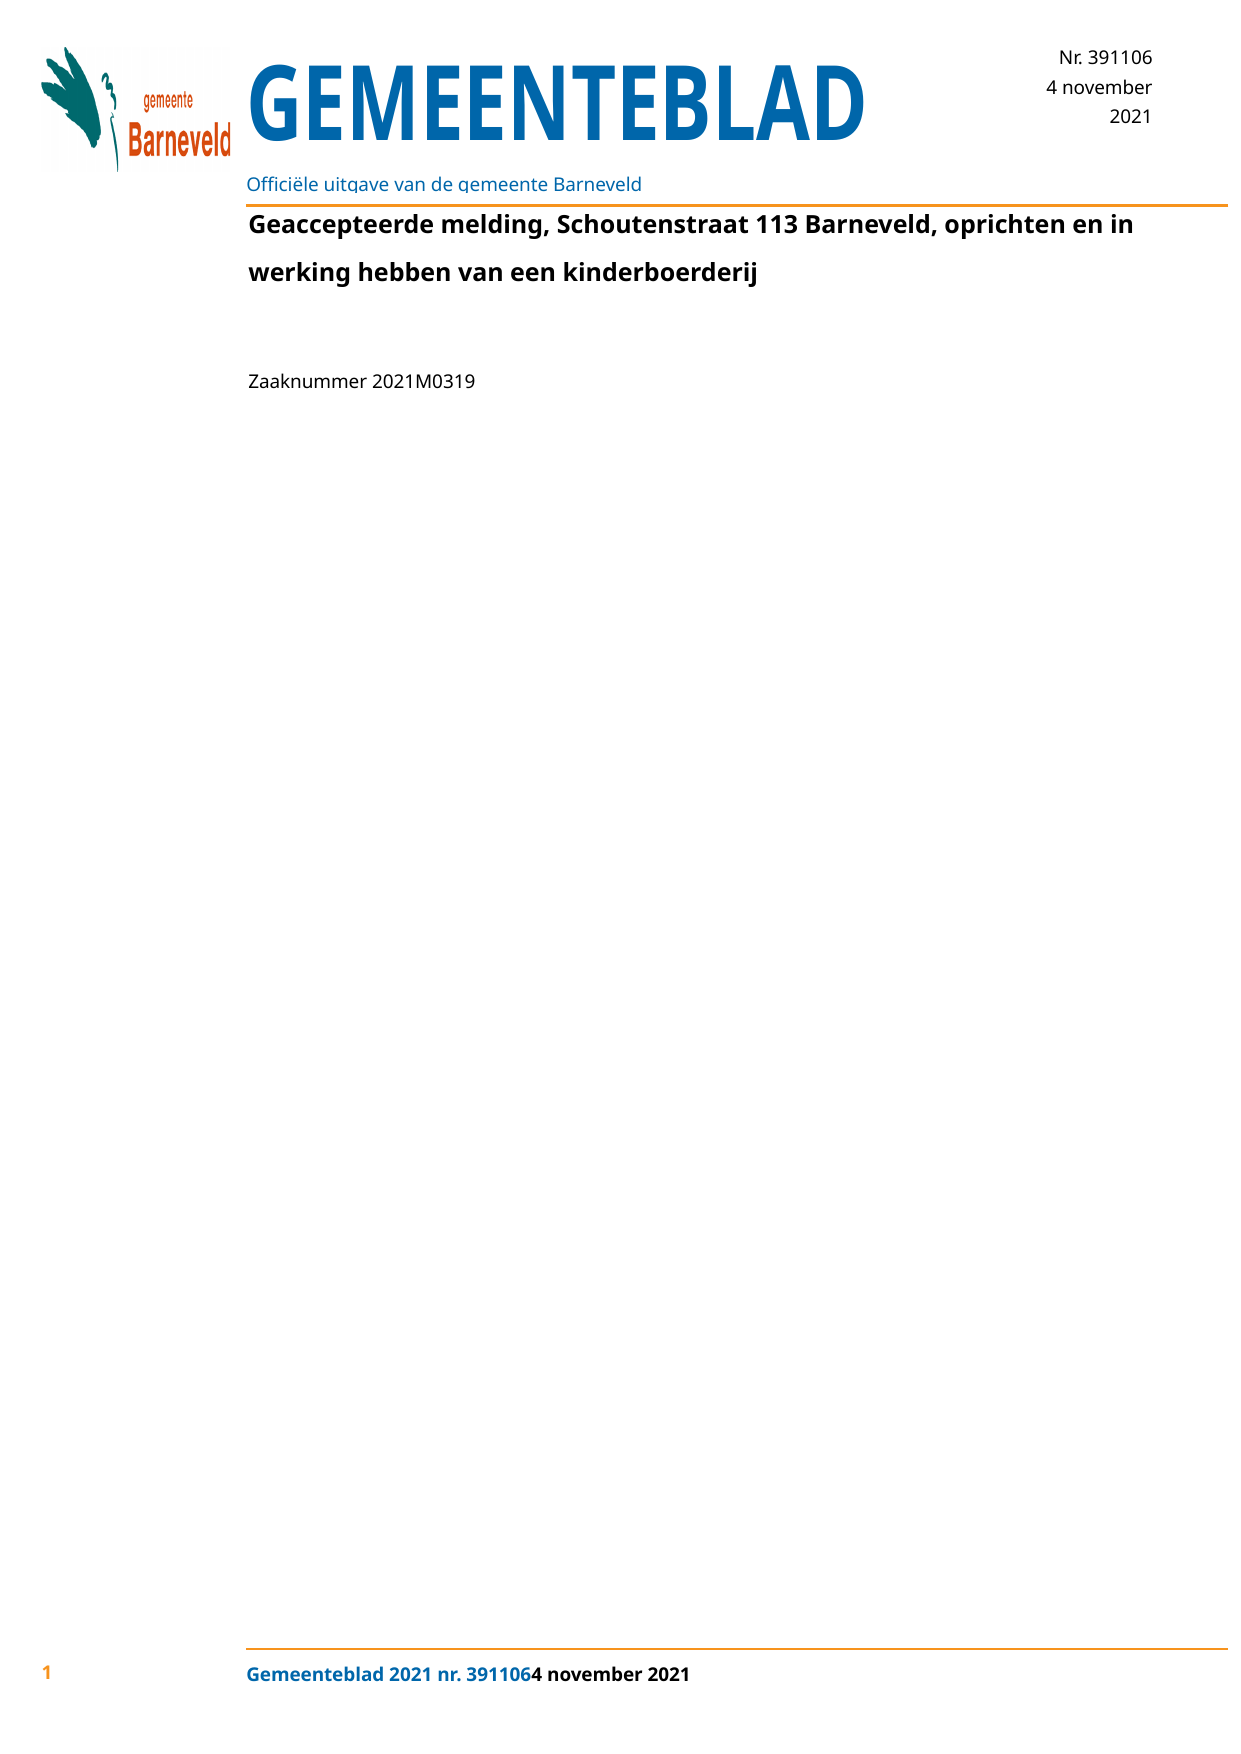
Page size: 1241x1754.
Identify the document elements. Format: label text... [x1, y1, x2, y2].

text Zaaknummer 2021M0319 [248, 368, 1152, 394]
text Geaccepteerde melding, Schoutenstraat 113 Barneveld, oprichten en in werking hebben van een kinderboerderij [248, 207, 1152, 288]
picture [41, 47, 231, 172]
